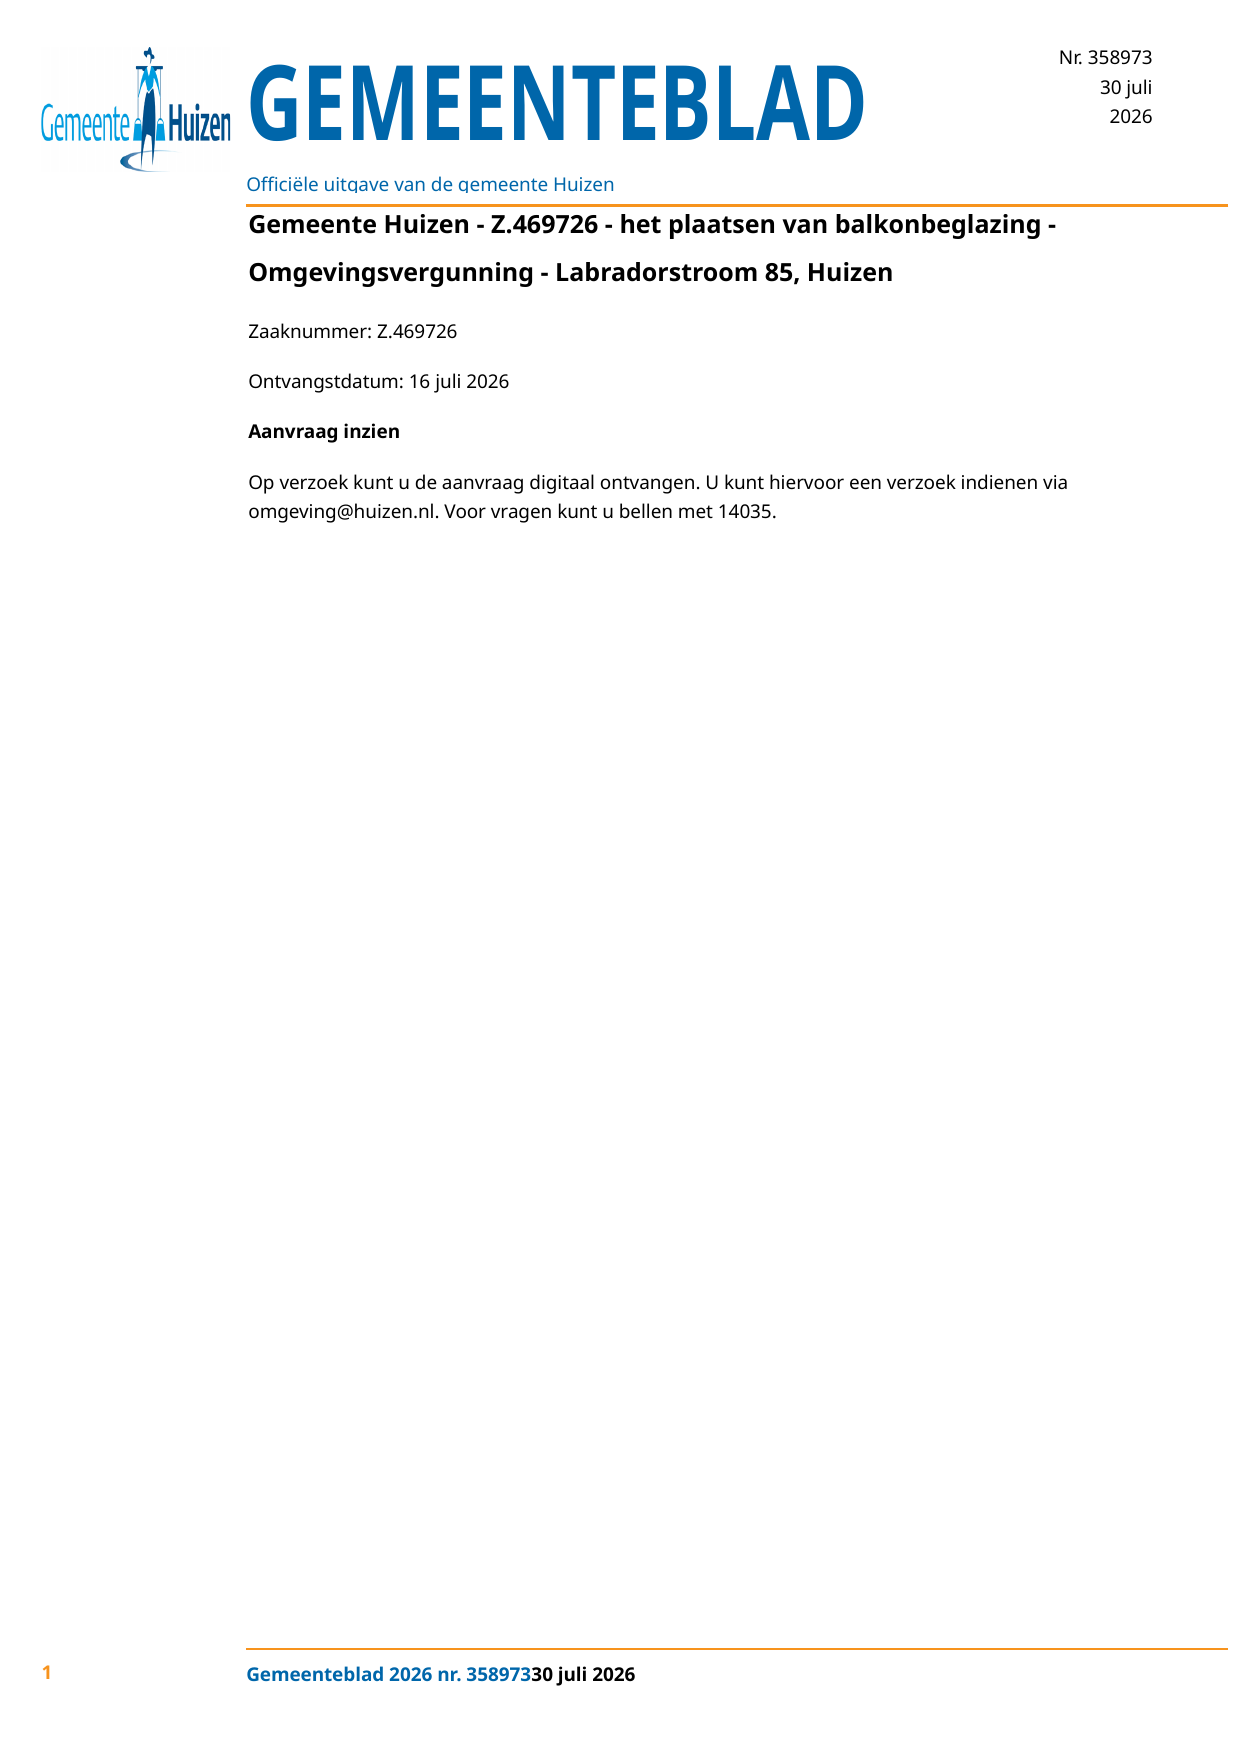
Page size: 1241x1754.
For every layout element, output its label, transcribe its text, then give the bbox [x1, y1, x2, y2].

text Aanvraag inzien [248, 419, 1152, 444]
picture [41, 47, 231, 172]
text Zaaknummer: Z.469726 [248, 318, 1152, 344]
text Gemeente Huizen - Z.469726 - het plaatsen van balkonbeglazing - Omgevingsvergunning - Labradorstroom 85, Huizen [248, 207, 1152, 288]
text Op verzoek kunt u de aanvraag digitaal ontvangen. U kunt hiervoor een verzoek indienen via omgeving@huizen.nl. Voor vragen kunt u bellen met 14035. [248, 469, 1152, 524]
text Ontvangstdatum: 16 juli 2026 [248, 368, 1152, 394]
